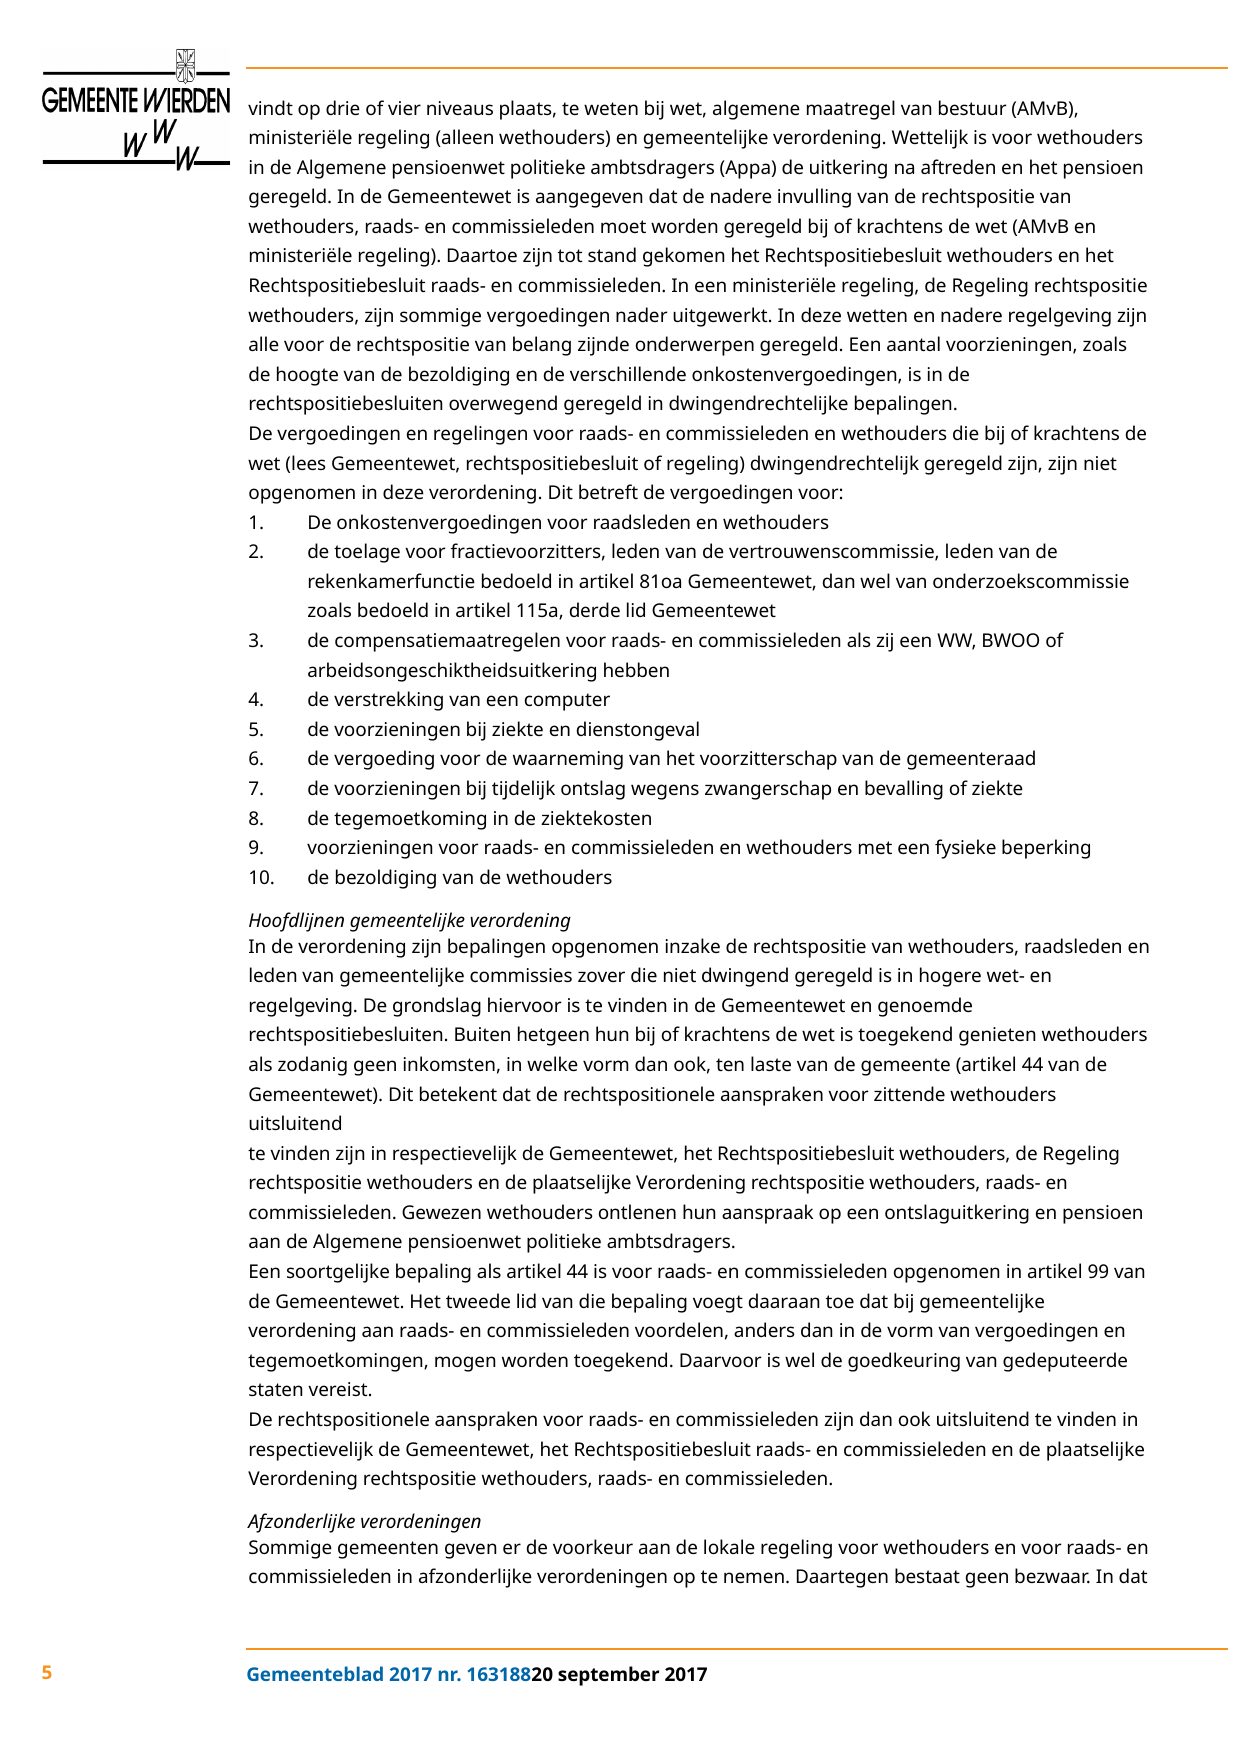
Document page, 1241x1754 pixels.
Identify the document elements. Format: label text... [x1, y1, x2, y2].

list de verstrekking van een computer [248, 686, 1152, 712]
text Sommige gemeenten geven er de voorkeur aan de lokale regeling voor wethouders en voor raads- en [248, 1534, 1152, 1560]
list de compensatiemaatregelen voor raads- en commissieleden als zij een WW, BWOO of arbeidsongeschiktheidsuitkering hebben [248, 627, 1152, 683]
text alle voor de rechtspositie van belang zijnde onderwerpen geregeld. Een aantal voorzieningen, zoals [248, 331, 1152, 357]
picture [41, 47, 231, 172]
text verordening aan raads- en commissieleden voordelen, anders dan in de vorm van vergoedingen en [248, 1317, 1152, 1343]
text in de Algemene pensioenwet politieke ambtsdragers (Appa) de uitkering na aftreden en het pensioen [248, 154, 1152, 180]
text respectievelijk de Gemeentewet, het Rechtspositiebesluit raads- en commissieleden en de plaatselijke [248, 1436, 1152, 1461]
text Verordening rechtspositie wethouders, raads- en commissieleden. [248, 1465, 1152, 1491]
text opgenomen in deze verordening. Dit betreft de vergoedingen voor: [248, 479, 1152, 505]
list de bezoldiging van de wethouders [248, 864, 1152, 890]
list De onkostenvergoedingen voor raadsleden en wethouders [248, 509, 1152, 535]
text te vinden zijn in respectievelijk de Gemeentewet, het Rechtspositiebesluit wethouders, de Regeling [248, 1140, 1152, 1166]
text De vergoedingen en regelingen voor raads- en commissieleden en wethouders die bij of krachtens de [248, 420, 1152, 446]
text Hoofdlijnen gemeentelijke verordening [248, 907, 1152, 933]
text tegemoetkomingen, mogen worden toegekend. Daarvoor is wel de goedkeuring van gedeputeerde [248, 1347, 1152, 1373]
text commissieleden in afzonderlijke verordeningen op te nemen. Daartegen bestaat geen bezwaar. In dat [248, 1564, 1152, 1589]
text wethouders, raads- en commissieleden moet worden geregeld bij of krachtens de wet (AMvB en [248, 213, 1152, 239]
text Een soortgelijke bepaling als artikel 44 is voor raads- en commissieleden opgenomen in artikel 99 van [248, 1258, 1152, 1284]
text wethouders, zijn sommige vergoedingen nader uitgewerkt. In deze wetten en nadere regelgeving zijn [248, 302, 1152, 328]
text geregeld. In de Gemeentewet is aangegeven dat de nadere invulling van de rechtspositie van [248, 183, 1152, 209]
text Rechtspositiebesluit raads- en commissieleden. In een ministeriële regeling, de Regeling rechtspositie [248, 272, 1152, 298]
text commissieleden. Gewezen wethouders ontlenen hun aanspraak op een ontslaguitkering en pensioen [248, 1199, 1152, 1225]
text Gemeentewet). Dit betekent dat de rechtspositionele aanspraken voor zittende wethouders uitsluitend [248, 1081, 1152, 1136]
text als zodanig geen inkomsten, in welke vorm dan ook, ten laste van de gemeente (artikel 44 van de [248, 1051, 1152, 1077]
text In de verordening zijn bepalingen opgenomen inzake de rechtspositie van wethouders, raadsleden en [248, 933, 1152, 958]
text ministeriële regeling). Daartoe zijn tot stand gekomen het Rechtspositiebesluit wethouders en het [248, 243, 1152, 268]
text rechtspositie wethouders en de plaatselijke Verordening rechtspositie wethouders, raads- en [248, 1169, 1152, 1195]
list de voorzieningen bij tijdelijk ontslag wegens zwangerschap en bevalling of ziekte [248, 775, 1152, 801]
text staten vereist. [248, 1377, 1152, 1402]
text wet (lees Gemeentewet, rechtspositiebesluit of regeling) dwingendrechtelijk geregeld zijn, zijn niet [248, 450, 1152, 476]
text Afzonderlijke verordeningen [248, 1508, 1152, 1534]
text de hoogte van de bezoldiging en de verschillende onkostenvergoedingen, is in de rechtspositiebesluiten overwegend geregeld in dwingendrechtelijke bepalingen. [248, 361, 1152, 416]
list voorzieningen voor raads- en commissieleden en wethouders met een fysieke beperking [248, 834, 1152, 860]
text regelgeving. De grondslag hiervoor is te vinden in de Gemeentewet en genoemde [248, 992, 1152, 1018]
list de toelage voor fractievoorzitters, leden van de vertrouwenscommissie, leden van de rekenkamerfunctie bedoeld in artikel 81oa Gemeentewet, dan wel van onderzoekscommissie zoals bedoeld in artikel 115a, derde lid Gemeentewet [248, 538, 1152, 623]
text leden van gemeentelijke commissies zover die niet dwingend geregeld is in hogere wet- en [248, 962, 1152, 988]
list de vergoeding voor de waarneming van het voorzitterschap van de gemeenteraad [248, 746, 1152, 771]
text rechtspositiebesluiten. Buiten hetgeen hun bij of krachtens de wet is toegekend genieten wethouders [248, 1022, 1152, 1047]
text vindt op drie of vier niveaus plaats, te weten bij wet, algemene maatregel van bestuur (AMvB), ministeriële regeling (alleen wethouders) en gemeentelijke verordening. Wettelijk is voor wethouders [248, 95, 1152, 150]
text aan de Algemene pensioenwet politieke ambtsdragers. [248, 1229, 1152, 1254]
text De rechtspositionele aanspraken voor raads- en commissieleden zijn dan ook uitsluitend te vinden in [248, 1406, 1152, 1432]
list de tegemoetkoming in de ziektekosten [248, 805, 1152, 831]
list de voorzieningen bij ziekte en dienstongeval [248, 716, 1152, 742]
text de Gemeentewet. Het tweede lid van die bepaling voegt daaraan toe dat bij gemeentelijke [248, 1288, 1152, 1313]
